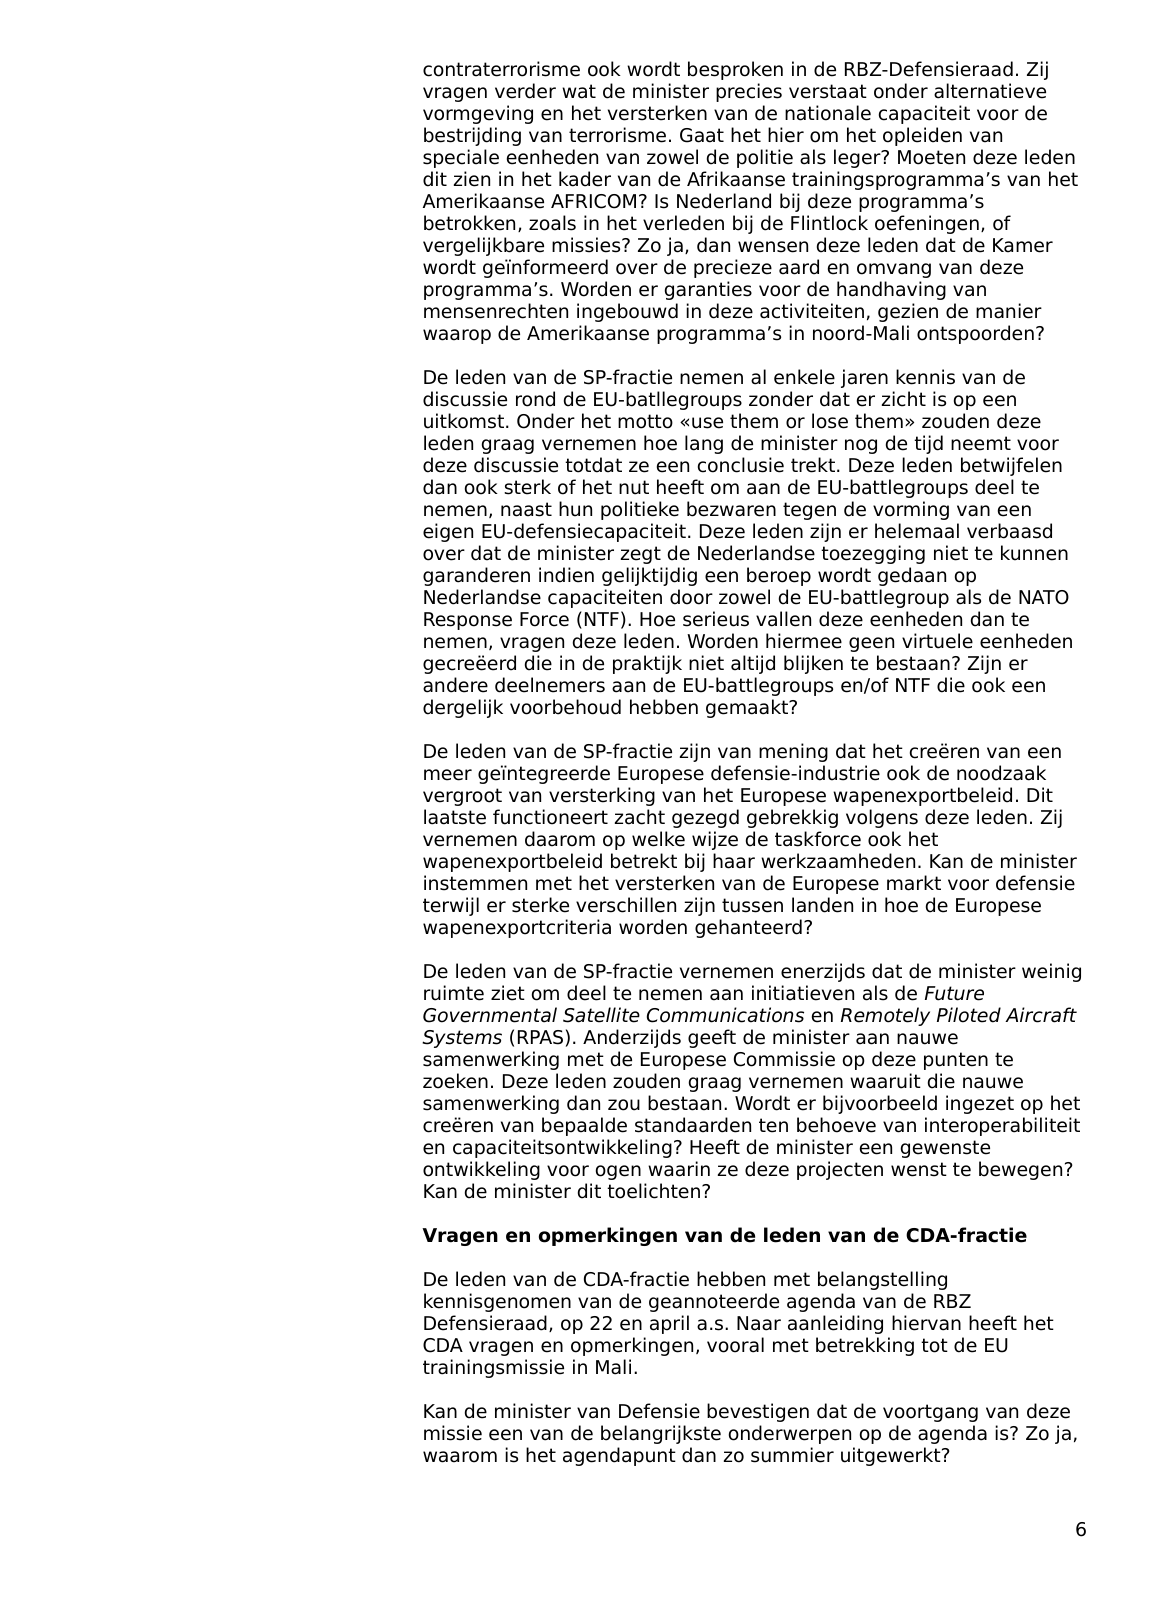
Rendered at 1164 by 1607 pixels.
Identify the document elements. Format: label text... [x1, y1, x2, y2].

text Kan de minister van Defensie bevestigen dat de voortgang van deze missie een van de belangrijkste onderwerpen op de agenda is? Zo ja, waarom is het agendapunt dan zo summier uitgewerkt? [422, 1401, 1087, 1467]
text De leden van de SP-fractie zijn van mening dat het creëren van een meer geïntegreerde Europese defensie-industrie ook de noodzaak vergroot van versterking van het Europese wapenexportbeleid. Dit laatste functioneert zacht gezegd gebrekkig volgens deze leden. Zij vernemen daarom op welke wijze de taskforce ook het wapenexportbeleid betrekt bij haar werkzaamheden. Kan de minister instemmen met het versterken van de Europese markt voor defensie terwijl er sterke verschillen zijn tussen landen in hoe de Europese wapenexportcriteria worden gehanteerd? [422, 741, 1087, 939]
text De leden van de SP-fractie nemen al enkele jaren kennis van de discussie rond de EU-batllegroups zonder dat er zicht is op een uitkomst. Onder het motto «use them or lose them» zouden deze leden graag vernemen hoe lang de minister nog de tijd neemt voor deze discussie totdat ze een conclusie trekt. Deze leden betwijfelen dan ook sterk of het nut heeft om aan de EU-battlegroups deel te nemen, naast hun politieke bezwaren tegen de vorming van een eigen EU-defensiecapaciteit. Deze leden zijn er helemaal verbaasd over dat de minister zegt de Nederlandse toezegging niet te kunnen garanderen indien gelijktijdig een beroep wordt gedaan op Nederlandse capaciteiten door zowel de EU-battlegroup als de NATO Response Force (NTF). Hoe serieus vallen deze eenheden dan te nemen, vragen deze leden. Worden hiermee geen virtuele eenheden gecreëerd die in de praktijk niet altijd blijken te bestaan? Zijn er andere deelnemers aan de EU-battlegroups en/of NTF die ook een dergelijk voorbehoud hebben gemaakt? [422, 367, 1087, 719]
text De leden van de SP-fractie vernemen enerzijds dat de minister weinig ruimte ziet om deel te nemen aan initiatieven als de Future Governmental Satellite Communications en Remotely Piloted Aircraft Systems (RPAS). Anderzijds geeft de minister aan nauwe samenwerking met de Europese Commissie op deze punten te zoeken. Deze leden zouden graag vernemen waaruit die nauwe samenwerking dan zou bestaan. Wordt er bijvoorbeeld ingezet op het creëren van bepaalde standaarden ten behoeve van interoperabiliteit en capaciteitsontwikkeling? Heeft de minister een gewenste ontwikkeling voor ogen waarin ze deze projecten wenst te bewegen? Kan de minister dit toelichten? [422, 961, 1087, 1203]
subtitle Vragen en opmerkingen van de leden van de CDA-fractie [422, 1225, 1087, 1247]
text contraterrorisme ook wordt besproken in de RBZ-Defensieraad. Zij vragen verder wat de minister precies verstaat onder alternatieve vormgeving en het versterken van de nationale capaciteit voor de bestrijding van terrorisme. Gaat het hier om het opleiden van speciale eenheden van zowel de politie als leger? Moeten deze leden dit zien in het kader van de Afrikaanse trainingsprogramma’s van het Amerikaanse AFRICOM? Is Nederland bij deze programma’s betrokken, zoals in het verleden bij de Flintlock oefeningen, of vergelijkbare missies? Zo ja, dan wensen deze leden dat de Kamer wordt geïnformeerd over de precieze aard en omvang van deze programma’s. Worden er garanties voor de handhaving van mensenrechten ingebouwd in deze activiteiten, gezien de manier waarop de Amerikaanse programma’s in noord-Mali ontspoorden? [422, 59, 1087, 345]
text De leden van de CDA-fractie hebben met belangstelling kennisgenomen van de geannoteerde agenda van de RBZ Defensieraad, op 22 en april a.s. Naar aanleiding hiervan heeft het CDA vragen en opmerkingen, vooral met betrekking tot de EU trainingsmissie in Mali. [422, 1269, 1087, 1379]
